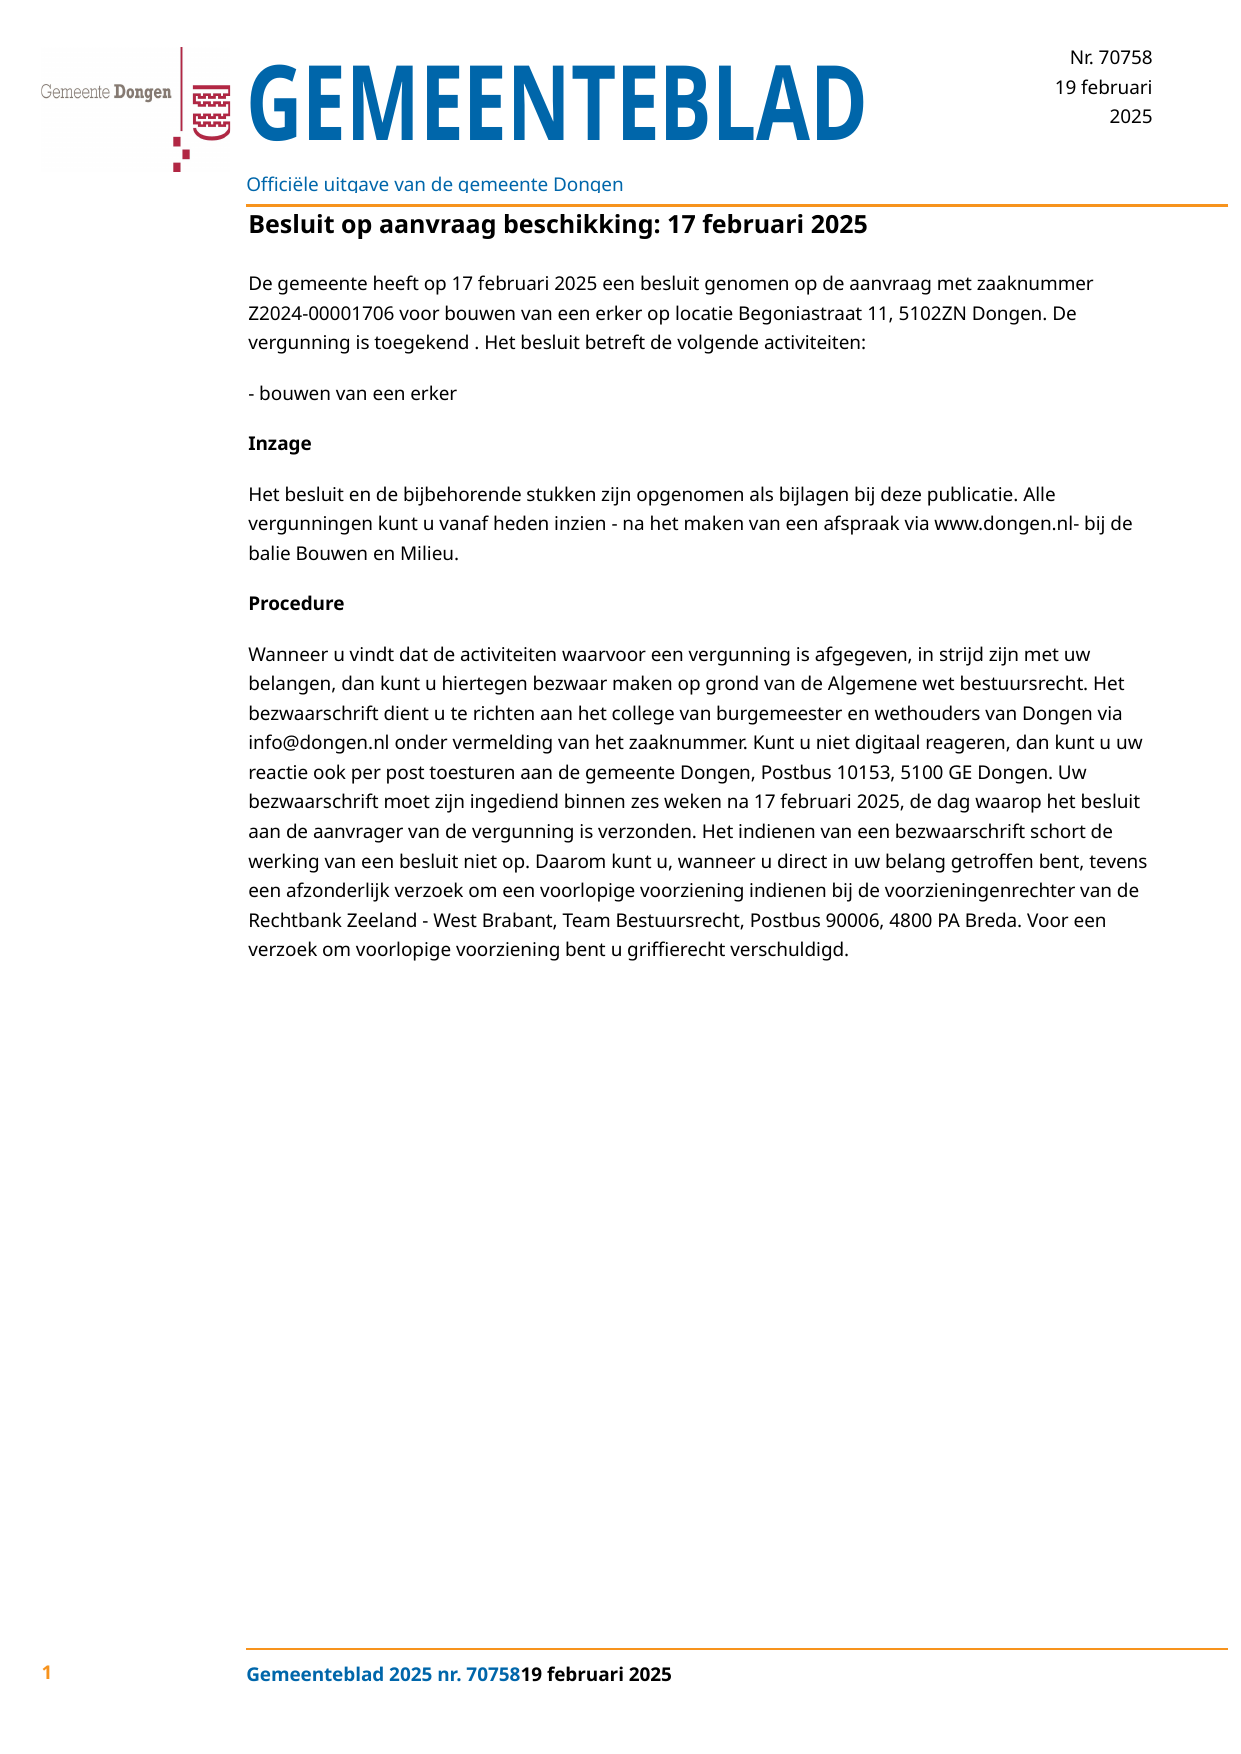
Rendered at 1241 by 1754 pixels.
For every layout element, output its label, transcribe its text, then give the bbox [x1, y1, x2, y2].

text Inzage [248, 430, 1152, 456]
text Besluit op aanvraag beschikking: 17 februari 2025 [248, 207, 1152, 241]
text Het besluit en de bijbehorende stukken zijn opgenomen als bijlagen bij deze publicatie. Alle vergunningen kunt u vanaf heden inzien - na het maken van een afspraak via www.dongen.nl- bij de balie Bouwen en Milieu. [248, 481, 1152, 566]
text Procedure [248, 590, 1152, 616]
picture [41, 47, 231, 172]
text Wanneer u vindt dat de activiteiten waarvoor een vergunning is afgegeven, in strijd zijn met uw belangen, dan kunt u hiertegen bezwaar maken op grond van de Algemene wet bestuursrecht. Het bezwaarschrift dient u te richten aan het college van burgemeester en wethouders van Dongen via info@dongen.nl onder vermelding van het zaaknummer. Kunt u niet digitaal reageren, dan kunt u uw reactie ook per post toesturen aan de gemeente Dongen, Postbus 10153, 5100 GE Dongen. Uw bezwaarschrift moet zijn ingediend binnen zes weken na 17 februari 2025, de dag waarop het besluit aan de aanvrager van de vergunning is verzonden. Het indienen van een bezwaarschrift schort de werking van een besluit niet op. Daarom kunt u, wanneer u direct in uw belang getroffen bent, tevens een afzonderlijk verzoek om een voorlopige voorziening indienen bij de voorzieningenrechter van de Rechtbank Zeeland - West Brabant, Team Bestuursrecht, Postbus 90006, 4800 PA Breda. Voor een verzoek om voorlopige voorziening bent u griffierecht verschuldigd. [248, 641, 1152, 962]
text De gemeente heeft op 17 februari 2025 een besluit genomen op de aanvraag met zaaknummer Z2024-00001706 voor bouwen van een erker op locatie Begoniastraat 11, 5102ZN Dongen. De vergunning is toegekend . Het besluit betreft de volgende activiteiten: [248, 270, 1152, 355]
text - bouwen van een erker [248, 380, 1152, 406]
